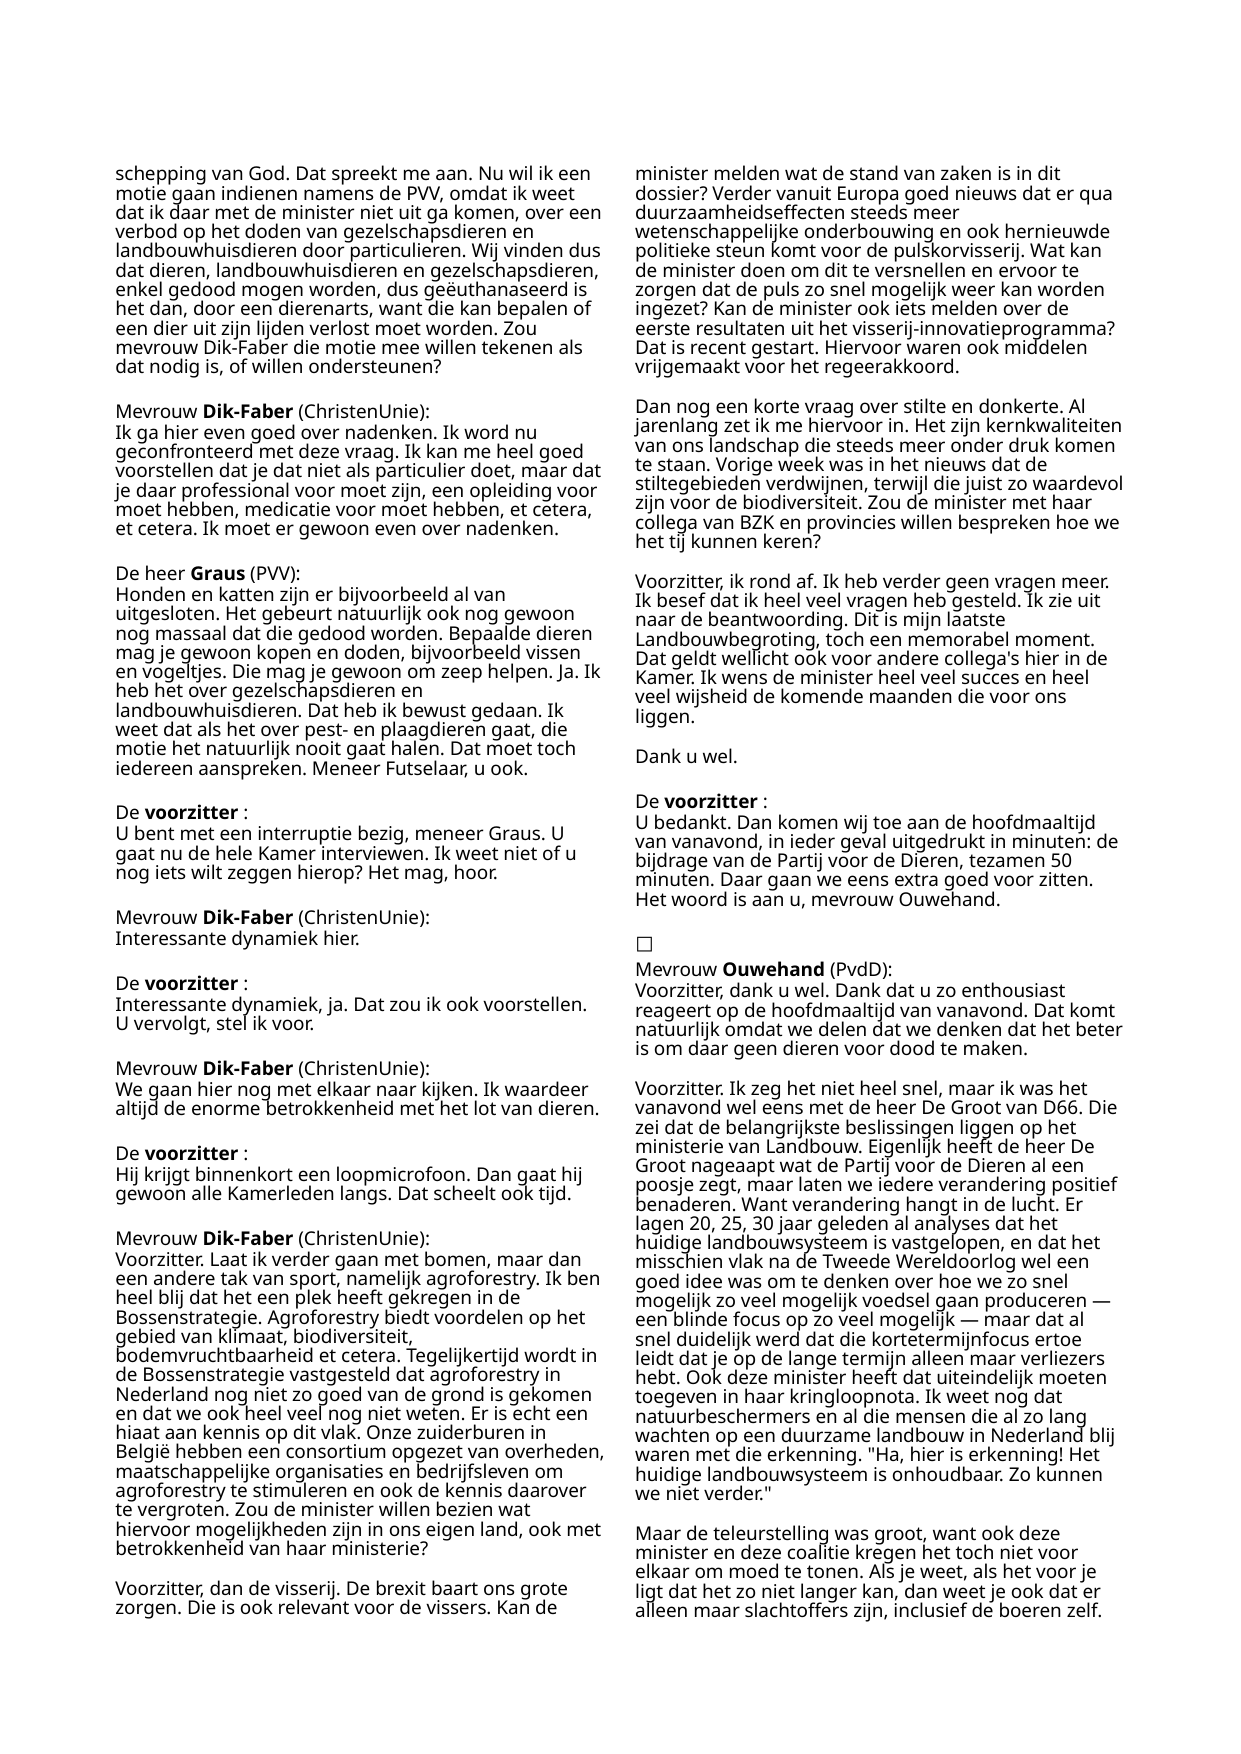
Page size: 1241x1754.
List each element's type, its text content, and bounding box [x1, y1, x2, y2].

text ⬜ [635, 931, 1125, 957]
text De voorzitter : [635, 788, 1125, 814]
text Mevrouw Dik-Faber (ChristenUnie): [115, 1225, 605, 1251]
text Mevrouw Dik-Faber (ChristenUnie): [115, 1055, 605, 1081]
text De voorzitter : [115, 970, 605, 996]
text minister melden wat de stand van zaken is in dit dossier? Verder vanuit Europa goed nieuws dat er qua duurzaamheidseffecten steeds meer wetenschappelijke onderbouwing en ook hernieuwde politieke steun komt voor de pulskorvisserij. Wat kan de minister doen om dit te versnellen en ervoor te zorgen dat de puls zo snel mogelijk weer kan worden ingezet? Kan de minister ook iets melden over de eerste resultaten uit het visserij-innovatieprogramma? Dat is recent gestart. Hiervoor waren ook middelen vrijgemaakt voor het regeerakkoord. [635, 165, 1125, 377]
text De voorzitter : [115, 1140, 605, 1166]
text Mevrouw Dik-Faber (ChristenUnie): [115, 904, 605, 930]
text Ik ga hier even goed over nadenken. Ik word nu geconfronteerd met deze vraag. Ik kan me heel goed voorstellen dat je dat niet als particulier doet, maar dat je daar professional voor moet zijn, een opleiding voor moet hebben, medicatie voor moet hebben, et cetera, et cetera. Ik moet er gewoon even over nadenken. [115, 424, 605, 539]
text De voorzitter : [115, 799, 605, 825]
text schepping van God. Dat spreekt me aan. Nu wil ik een motie gaan indienen namens de PVV, omdat ik weet dat ik daar met de minister niet uit ga komen, over een verbod op het doden van gezelschapsdieren en landbouwhuisdieren door particulieren. Wij vinden dus dat dieren, landbouwhuisdieren en gezelschapsdieren, enkel gedood mogen worden, dus geëuthanaseerd is het dan, door een dierenarts, want die kan bepalen of een dier uit zijn lijden verlost moet worden. Zou mevrouw Dik-Faber die motie mee willen tekenen als dat nodig is, of willen ondersteunen? [115, 165, 605, 377]
text Voorzitter. Laat ik verder gaan met bomen, maar dan een andere tak van sport, namelijk agroforestry. Ik ben heel blij dat het een plek heeft gekregen in de Bossenstrategie. Agroforestry biedt voordelen op het gebied van klimaat, biodiversiteit, bodemvruchtbaarheid et cetera. Tegelijkertijd wordt in de Bossenstrategie vastgesteld dat agroforestry in Nederland nog niet zo goed van de grond is gekomen en dat we ook heel veel nog niet weten. Er is echt een hiaat aan kennis op dit vlak. Onze zuiderburen in België hebben een consortium opgezet van overheden, maatschappelijke organisaties en bedrijfsleven om agroforestry te stimuleren en ook de kennis daarover te vergroten. Zou de minister willen bezien wat hiervoor mogelijkheden zijn in ons eigen land, ook met betrokkenheid van haar ministerie? [115, 1251, 605, 1559]
text Voorzitter. Ik zeg het niet heel snel, maar ik was het vanavond wel eens met de heer De Groot van D66. Die zei dat de belangrijkste beslissingen liggen op het ministerie van Landbouw. Eigenlijk heeft de heer De Groot nageaapt wat de Partij voor de Dieren al een poosje zegt, maar laten we iedere verandering positief benaderen. Want verandering hangt in de lucht. Er lagen 20, 25, 30 jaar geleden al analyses dat het huidige landbouwsysteem is vastgelopen, en dat het misschien vlak na de Tweede Wereldoorlog wel een goed idee was om te denken over hoe we zo snel mogelijk zo veel mogelijk voedsel gaan produceren — een blinde focus op zo veel mogelijk — maar dat al snel duidelijk werd dat die kortetermijnfocus ertoe leidt dat je op de lange termijn alleen maar verliezers hebt. Ook deze minister heeft dat uiteindelijk moeten toegeven in haar kringloopnota. Ik weet nog dat natuurbeschermers en al die mensen die al zo lang wachten op een duurzame landbouw in Nederland blij waren met die erkenning. "Ha, hier is erkenning! Het huidige landbouwsysteem is onhoudbaar. Zo kunnen we niet verder." [635, 1080, 1125, 1504]
text Dan nog een korte vraag over stilte en donkerte. Al jarenlang zet ik me hiervoor in. Het zijn kernkwaliteiten van ons landschap die steeds meer onder druk komen te staan. Vorige week was in het nieuws dat de stiltegebieden verdwijnen, terwijl die juist zo waardevol zijn voor de biodiversiteit. Zou de minister met haar collega van BZK en provincies willen bespreken hoe we het tij kunnen keren? [635, 398, 1125, 552]
text Mevrouw Dik-Faber (ChristenUnie): [115, 398, 605, 424]
text We gaan hier nog met elkaar naar kijken. Ik waardeer altijd de enorme betrokkenheid met het lot van dieren. [115, 1081, 605, 1119]
text Voorzitter, ik rond af. Ik heb verder geen vragen meer. Ik besef dat ik heel veel vragen heb gesteld. Ik zie uit naar de beantwoording. Dit is mijn laatste Landbouwbegroting, toch een memorabel moment. Dat geldt wellicht ook voor andere collega's hier in de Kamer. Ik wens de minister heel veel succes en heel veel wijsheid de komende maanden die voor ons liggen. [635, 573, 1125, 727]
text Honden en katten zijn er bijvoorbeeld al van uitgesloten. Het gebeurt natuurlijk ook nog gewoon nog massaal dat die gedood worden. Bepaalde dieren mag je gewoon kopen en doden, bijvoorbeeld vissen en vogeltjes. Die mag je gewoon om zeep helpen. Ja. Ik heb het over gezelschapsdieren en landbouwhuisdieren. Dat heb ik bewust gedaan. Ik weet dat als het over pest- en plaagdieren gaat, die motie het natuurlijk nooit gaat halen. Dat moet toch iedereen aanspreken. Meneer Futselaar, u ook. [115, 586, 605, 779]
text Mevrouw Ouwehand (PvdD): [635, 957, 1125, 982]
text Voorzitter, dank u wel. Dank dat u zo enthousiast reageert op de hoofdmaaltijd van vanavond. Dat komt natuurlijk omdat we delen dat we denken dat het beter is om daar geen dieren voor dood te maken. [635, 982, 1125, 1059]
text Hij krijgt binnenkort een loopmicrofoon. Dan gaat hij gewoon alle Kamerleden langs. Dat scheelt ook tijd. [115, 1166, 605, 1204]
text Interessante dynamiek hier. [115, 930, 605, 949]
text U bent met een interruptie bezig, meneer Graus. U gaat nu de hele Kamer interviewen. Ik weet niet of u nog iets wilt zeggen hierop? Het mag, hoor. [115, 825, 605, 883]
text Maar de teleurstelling was groot, want ook deze minister en deze coalitie kregen het toch niet voor elkaar om moed te tonen. Als je weet, als het voor je ligt dat het zo niet langer kan, dan weet je ook dat er alleen maar slachtoffers zijn, inclusief de boeren zelf. [635, 1525, 1125, 1621]
text Dank u wel. [635, 748, 1125, 767]
text Voorzitter, dan de visserij. De brexit baart ons grote zorgen. Die is ook relevant voor de vissers. Kan de [115, 1580, 605, 1618]
text U bedankt. Dan komen wij toe aan de hoofdmaaltijd van vanavond, in ieder geval uitgedrukt in minuten: de bijdrage van de Partij voor de Dieren, tezamen 50 minuten. Daar gaan we eens extra goed voor zitten. Het woord is aan u, mevrouw Ouwehand. [635, 814, 1125, 910]
text De heer Graus (PVV): [115, 560, 605, 586]
text Interessante dynamiek, ja. Dat zou ik ook voorstellen. U vervolgt, stel ik voor. [115, 996, 605, 1034]
